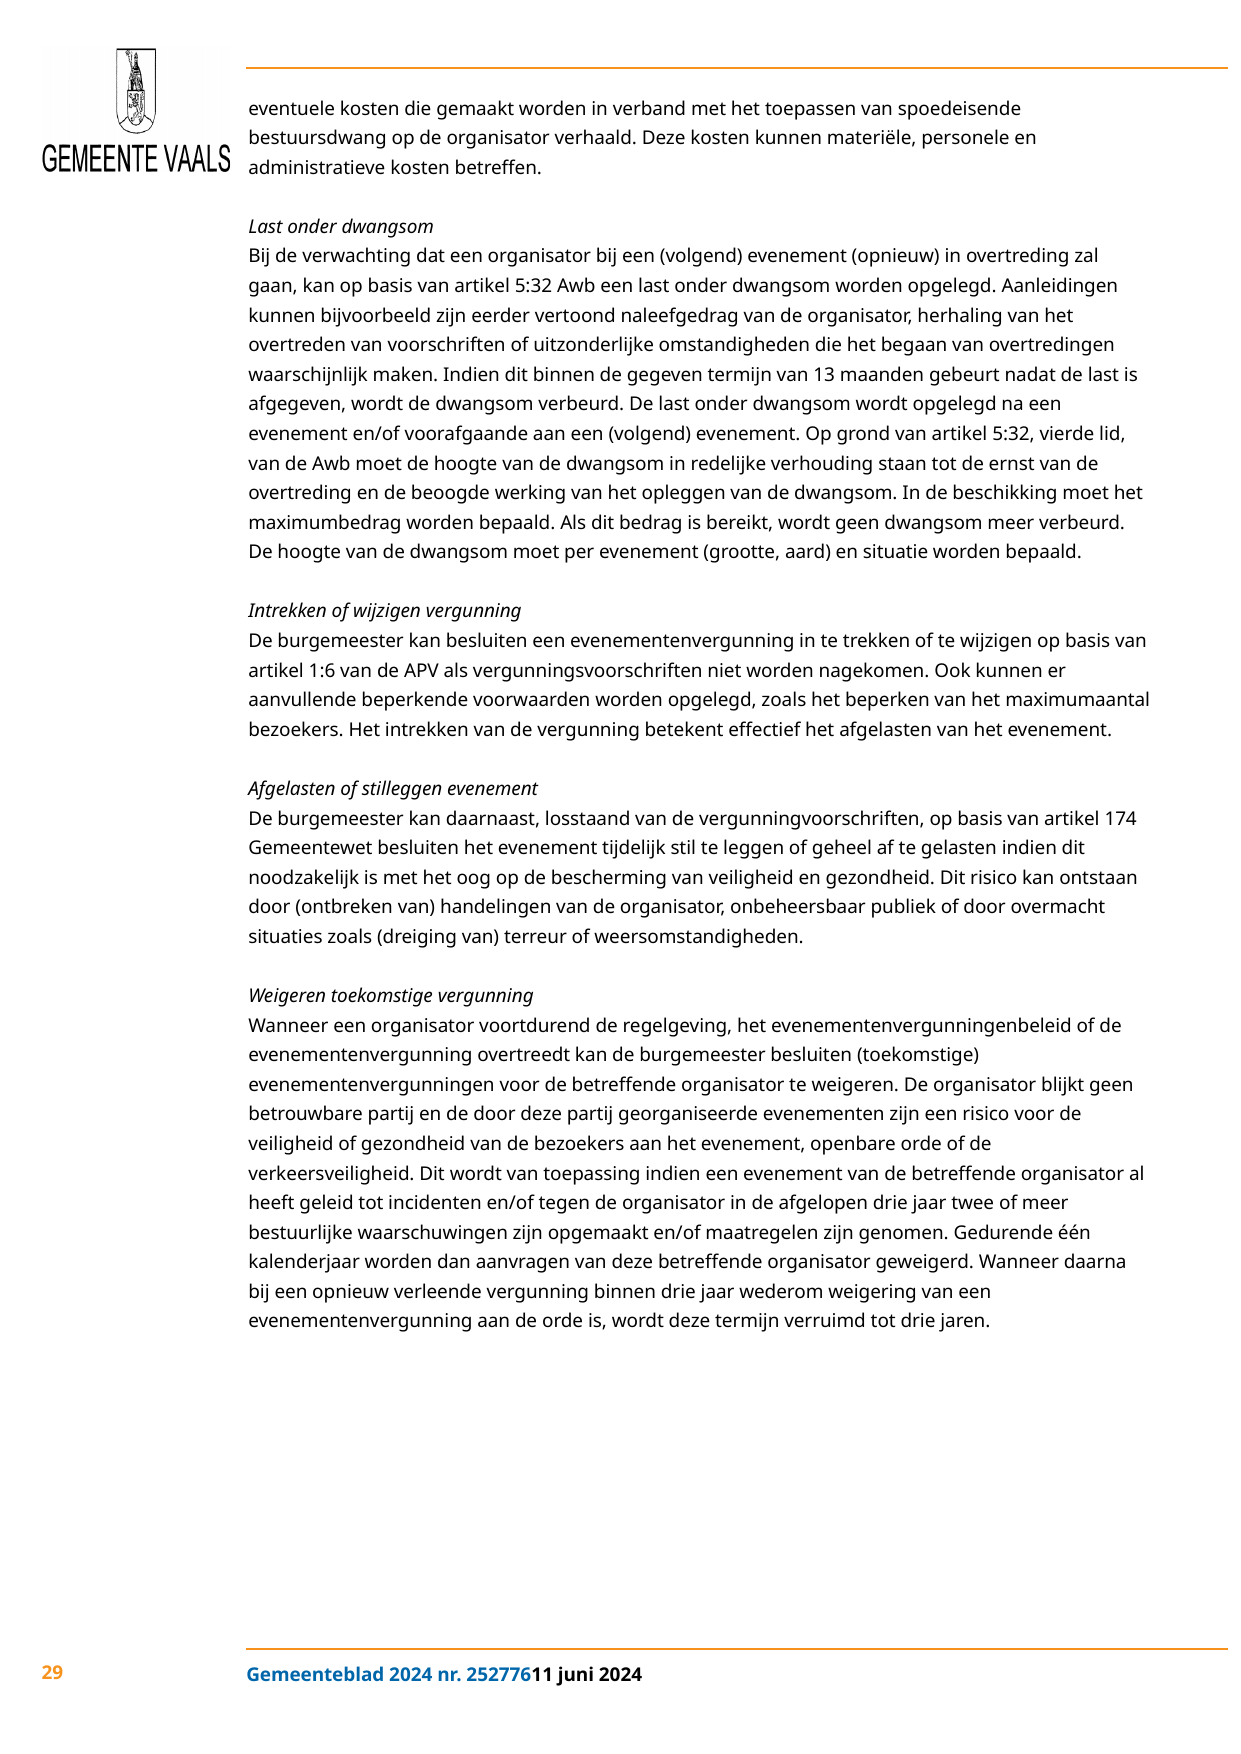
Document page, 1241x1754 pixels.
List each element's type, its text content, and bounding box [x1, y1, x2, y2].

text Intrekken of wijzigen vergunning [248, 598, 1152, 623]
text De burgemeester kan daarnaast, losstaand van de vergunningvoorschriften, op basis van artikel 174 Gemeentewet besluiten het evenement tijdelijk stil te leggen of geheel af te gelasten indien dit noodzakelijk is met het oog op de bescherming van veiligheid en gezondheid. Dit risico kan ontstaan door (ontbreken van) handelingen van de organisator, onbeheersbaar publiek of door overmacht situaties zoals (dreiging van) terreur of weersomstandigheden. [248, 805, 1152, 949]
text Weigeren toekomstige vergunning [248, 982, 1152, 1008]
text Last onder dwangsom [248, 213, 1152, 239]
text Bij de verwachting dat een organisator bij een (volgend) evenement (opnieuw) in overtreding zal gaan, kan op basis van artikel 5:32 Awb een last onder dwangsom worden opgelegd. Aanleidingen kunnen bijvoorbeeld zijn eerder vertoond naleefgedrag van de organisator, herhaling van het overtreden van voorschriften of uitzonderlijke omstandigheden die het begaan van overtredingen waarschijnlijk maken. Indien dit binnen de gegeven termijn van 13 maanden gebeurt nadat de last is afgegeven, wordt de dwangsom verbeurd. De last onder dwangsom wordt opgelegd na een evenement en/of voorafgaande aan een (volgend) evenement. Op grond van artikel 5:32, vierde lid, van de Awb moet de hoogte van de dwangsom in redelijke verhouding staan tot de ernst van de overtreding en de beoogde werking van het opleggen van de dwangsom. In de beschikking moet het maximumbedrag worden bepaald. Als dit bedrag is bereikt, wordt geen dwangsom meer verbeurd. De hoogte van de dwangsom moet per evenement (grootte, aard) en situatie worden bepaald. [248, 243, 1152, 564]
text De burgemeester kan besluiten een evenementenvergunning in te trekken of te wijzigen op basis van artikel 1:6 van de APV als vergunningsvoorschriften niet worden nagekomen. Ook kunnen er aanvullende beperkende voorwaarden worden opgelegd, zoals het beperken van het maximumaantal bezoekers. Het intrekken van de vergunning betekent effectief het afgelasten van het evenement. [248, 627, 1152, 742]
picture [41, 47, 231, 172]
text eventuele kosten die gemaakt worden in verband met het toepassen van spoedeisende bestuursdwang op de organisator verhaald. Deze kosten kunnen materiële, personele en administratieve kosten betreffen. [248, 95, 1152, 180]
text Afgelasten of stilleggen evenement [248, 775, 1152, 801]
text Wanneer een organisator voortdurend de regelgeving, het evenementenvergunningenbeleid of de evenementenvergunning overtreedt kan de burgemeester besluiten (toekomstige) evenementenvergunningen voor de betreffende organisator te weigeren. De organisator blijkt geen betrouwbare partij en de door deze partij georganiseerde evenementen zijn een risico voor de veiligheid of gezondheid van de bezoekers aan het evenement, openbare orde of de verkeersveiligheid. Dit wordt van toepassing indien een evenement van de betreffende organisator al heeft geleid tot incidenten en/of tegen de organisator in de afgelopen drie jaar twee of meer bestuurlijke waarschuwingen zijn opgemaakt en/of maatregelen zijn genomen. Gedurende één kalenderjaar worden dan aanvragen van deze betreffende organisator geweigerd. Wanneer daarna bij een opnieuw verleende vergunning binnen drie jaar wederom weigering van een evenementenvergunning aan de orde is, wordt deze termijn verruimd tot drie jaren. [248, 1012, 1152, 1333]
